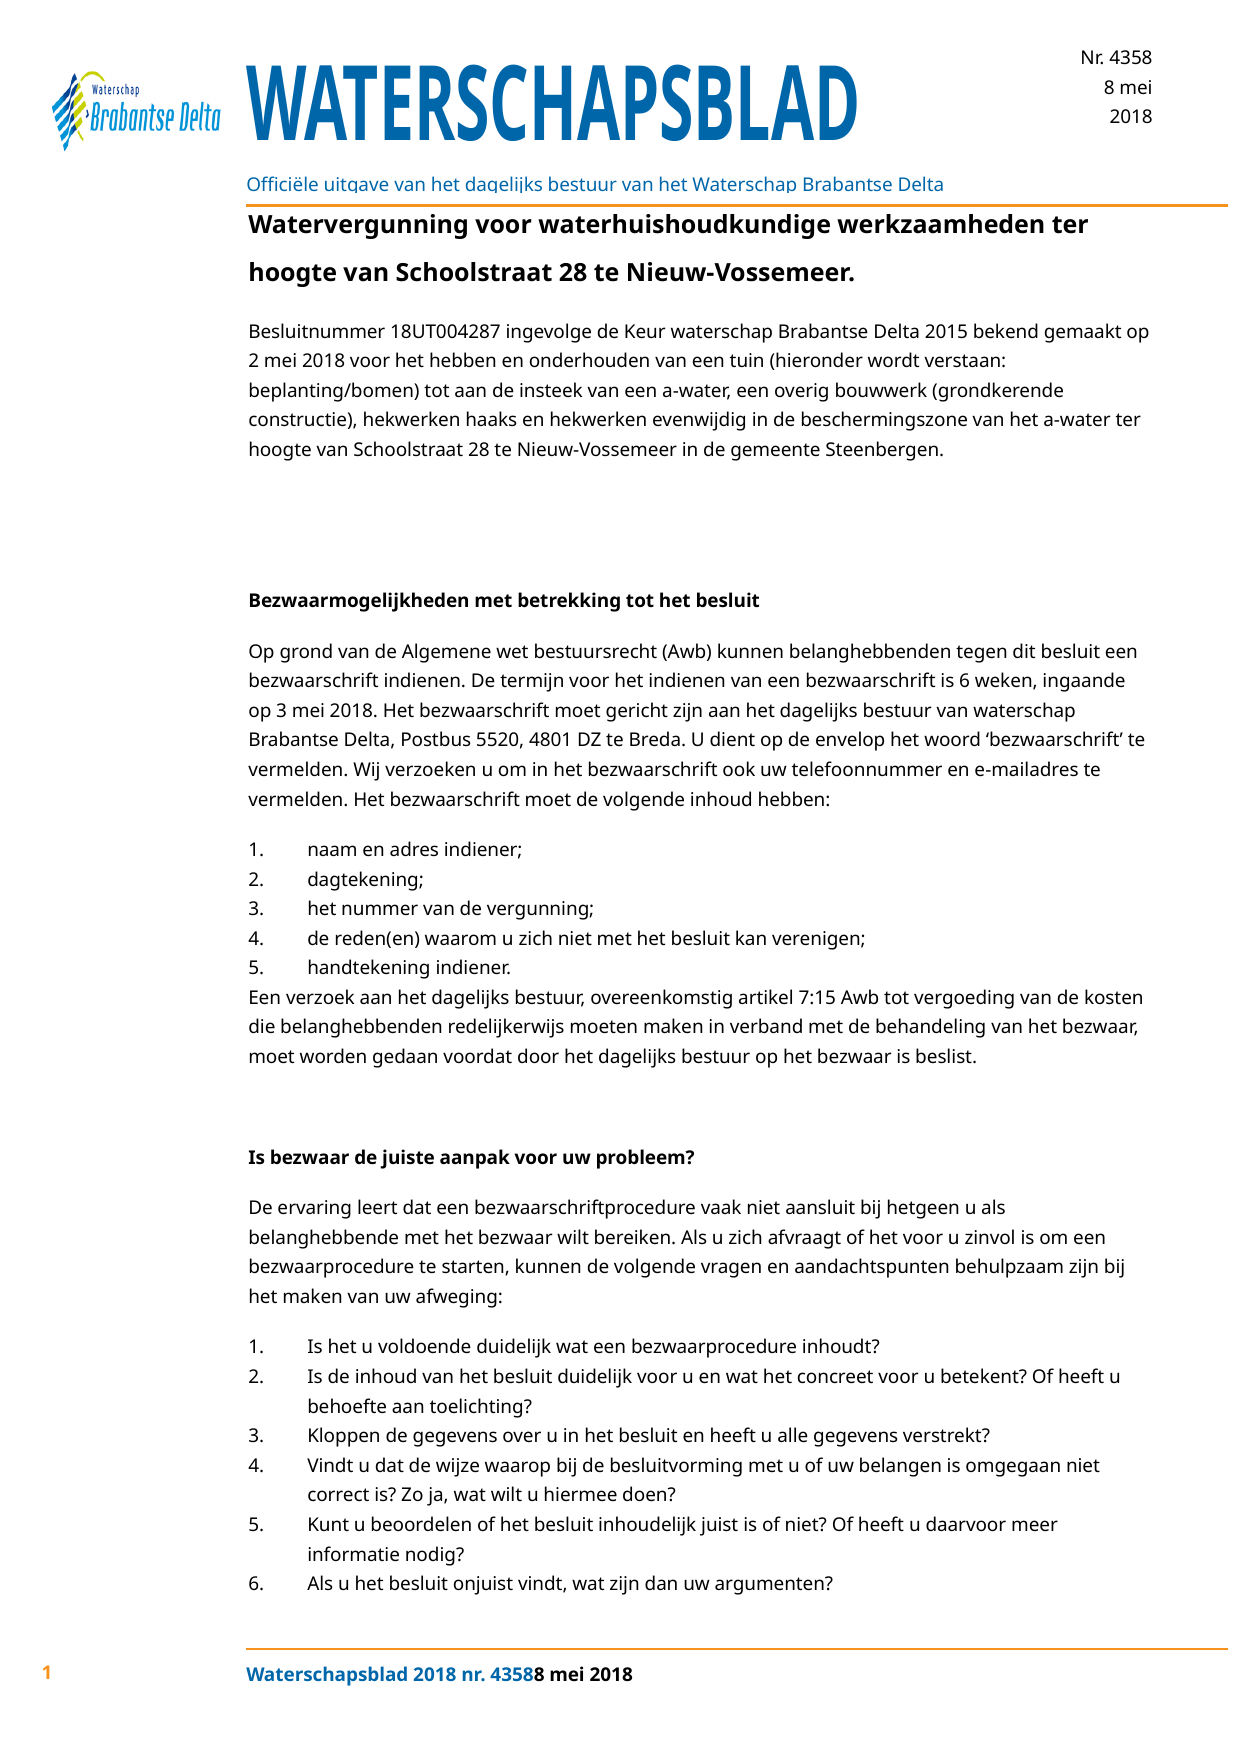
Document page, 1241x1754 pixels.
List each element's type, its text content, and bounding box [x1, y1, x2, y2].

list dagtekening; [248, 866, 1152, 892]
list Als u het besluit onjuist vindt, wat zijn dan uw argumenten? [248, 1570, 1152, 1596]
list handtekening indiener. [248, 954, 1152, 980]
list Kunt u beoordelen of het besluit inhoudelijk juist is of niet? Of heeft u daarvoor meer informatie nodig? [248, 1511, 1152, 1567]
list Vindt u dat de wijze waarop bij de besluitvorming met u of uw belangen is omgegaan niet correct is? Zo ja, wat wilt u hiermee doen? [248, 1452, 1152, 1507]
list Is het u voldoende duidelijk wat een bezwaarprocedure inhoudt? [248, 1334, 1152, 1359]
text Is bezwaar de juiste aanpak voor uw probleem? [248, 1144, 1152, 1170]
picture [41, 47, 231, 172]
list naam en adres indiener; [248, 836, 1152, 862]
text De ervaring leert dat een bezwaarschriftprocedure vaak niet aansluit bij hetgeen u als belanghebbende met het bezwaar wilt bereiken. Als u zich afvraagt of het voor u zinvol is om een bezwaarprocedure te starten, kunnen de volgende vragen en aandachtspunten behulpzaam zijn bij het maken van uw afweging: [248, 1194, 1152, 1309]
list Is de inhoud van het besluit duidelijk voor u en wat het concreet voor u betekent? Of heeft u behoefte aan toelichting? [248, 1363, 1152, 1419]
text Een verzoek aan het dagelijks bestuur, overeenkomstig artikel 7:15 Awb tot vergoeding van de kosten die belanghebbenden redelijkerwijs moeten maken in verband met de behandeling van het bezwaar, moet worden gedaan voordat door het dagelijks bestuur op het bezwaar is beslist. [248, 984, 1152, 1069]
list het nummer van de vergunning; [248, 895, 1152, 921]
text Besluitnummer 18UT004287 ingevolge de Keur waterschap Brabantse Delta 2015 bekend gemaakt op 2 mei 2018 voor het hebben en onderhouden van een tuin (hieronder wordt verstaan: beplanting/bomen) tot aan de insteek van een a-water, een overig bouwwerk (grondkerende constructie), hekwerken haaks en hekwerken evenwijdig in de beschermingszone van het a-water ter hoogte van Schoolstraat 28 te Nieuw-Vossemeer in de gemeente Steenbergen. [248, 318, 1152, 462]
text Op grond van de Algemene wet bestuursrecht (Awb) kunnen belanghebbenden tegen dit besluit een bezwaarschrift indienen. De termijn voor het indienen van een bezwaarschrift is 6 weken, ingaande op 3 mei 2018. Het bezwaarschrift moet gericht zijn aan het dagelijks bestuur van waterschap Brabantse Delta, Postbus 5520, 4801 DZ te Breda. U dient op de envelop het woord ‘bezwaarschrift’ te vermelden. Wij verzoeken u om in het bezwaarschrift ook uw telefoonnummer en e‑mailadres te vermelden. Het bezwaarschrift moet de volgende inhoud hebben: [248, 638, 1152, 812]
list de reden(en) waarom u zich niet met het besluit kan verenigen; [248, 925, 1152, 951]
list Kloppen de gegevens over u in het besluit en heeft u alle gegevens verstrekt? [248, 1422, 1152, 1448]
text Watervergunning voor waterhuishoudkundige werkzaamheden ter hoogte van Schoolstraat 28 te Nieuw-Vossemeer. [248, 207, 1152, 288]
text Bezwaarmogelijkheden met betrekking tot het besluit [248, 587, 1152, 613]
